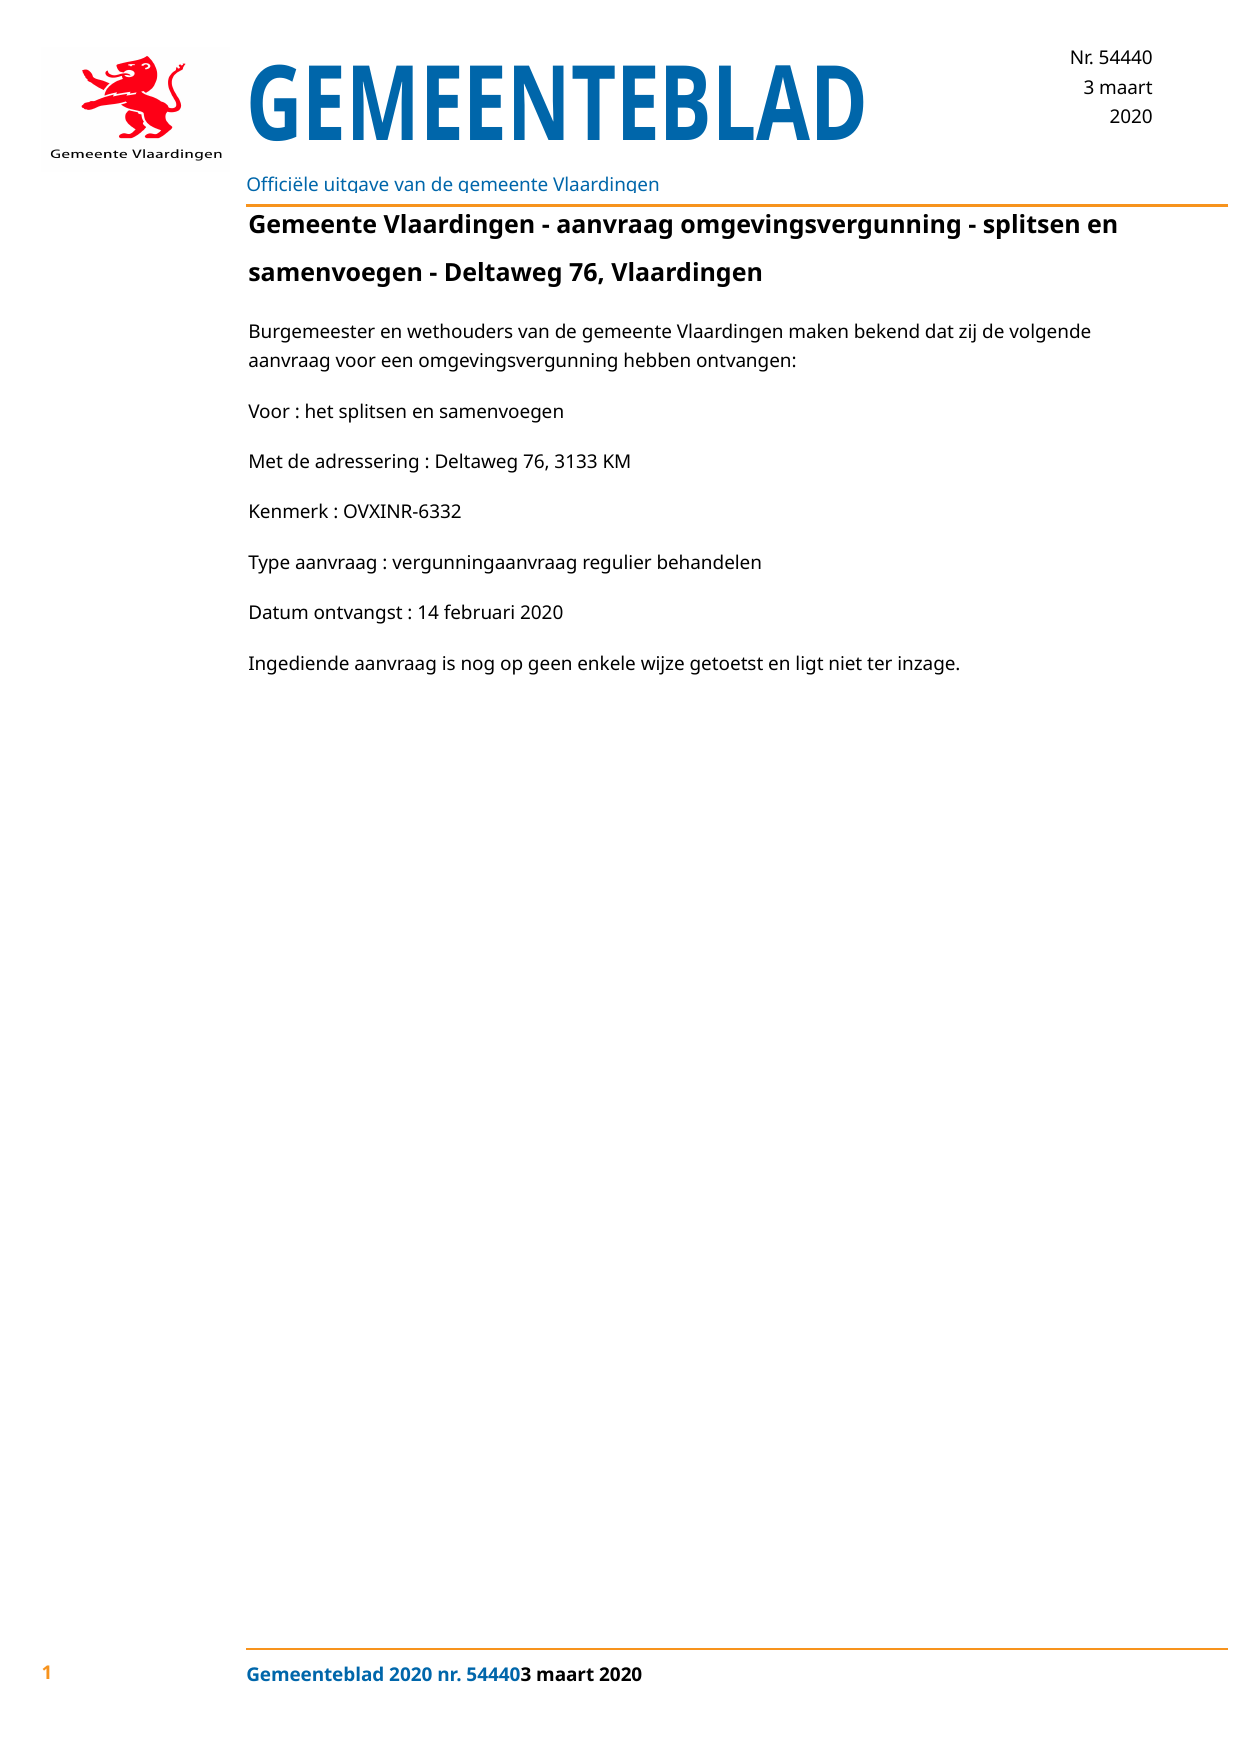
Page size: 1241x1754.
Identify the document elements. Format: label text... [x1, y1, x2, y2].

text Type aanvraag : vergunningaanvraag regulier behandelen [248, 549, 1152, 575]
text Kenmerk : OVXINR-6332 [248, 499, 1152, 524]
text Burgemeester en wethouders van de gemeente Vlaardingen maken bekend dat zij de volgende aanvraag voor een omgevingsvergunning hebben ontvangen: [248, 318, 1152, 373]
text Gemeente Vlaardingen - aanvraag omgevingsvergunning - splitsen en samenvoegen - Deltaweg 76, Vlaardingen [248, 207, 1152, 288]
text Voor : het splitsen en samenvoegen [248, 398, 1152, 424]
text Datum ontvangst : 14 februari 2020 [248, 599, 1152, 625]
text Ingediende aanvraag is nog op geen enkele wijze getoetst en ligt niet ter inzage. [248, 650, 1152, 676]
text Met de adressering : Deltaweg 76, 3133 KM [248, 448, 1152, 474]
picture [41, 47, 231, 172]
